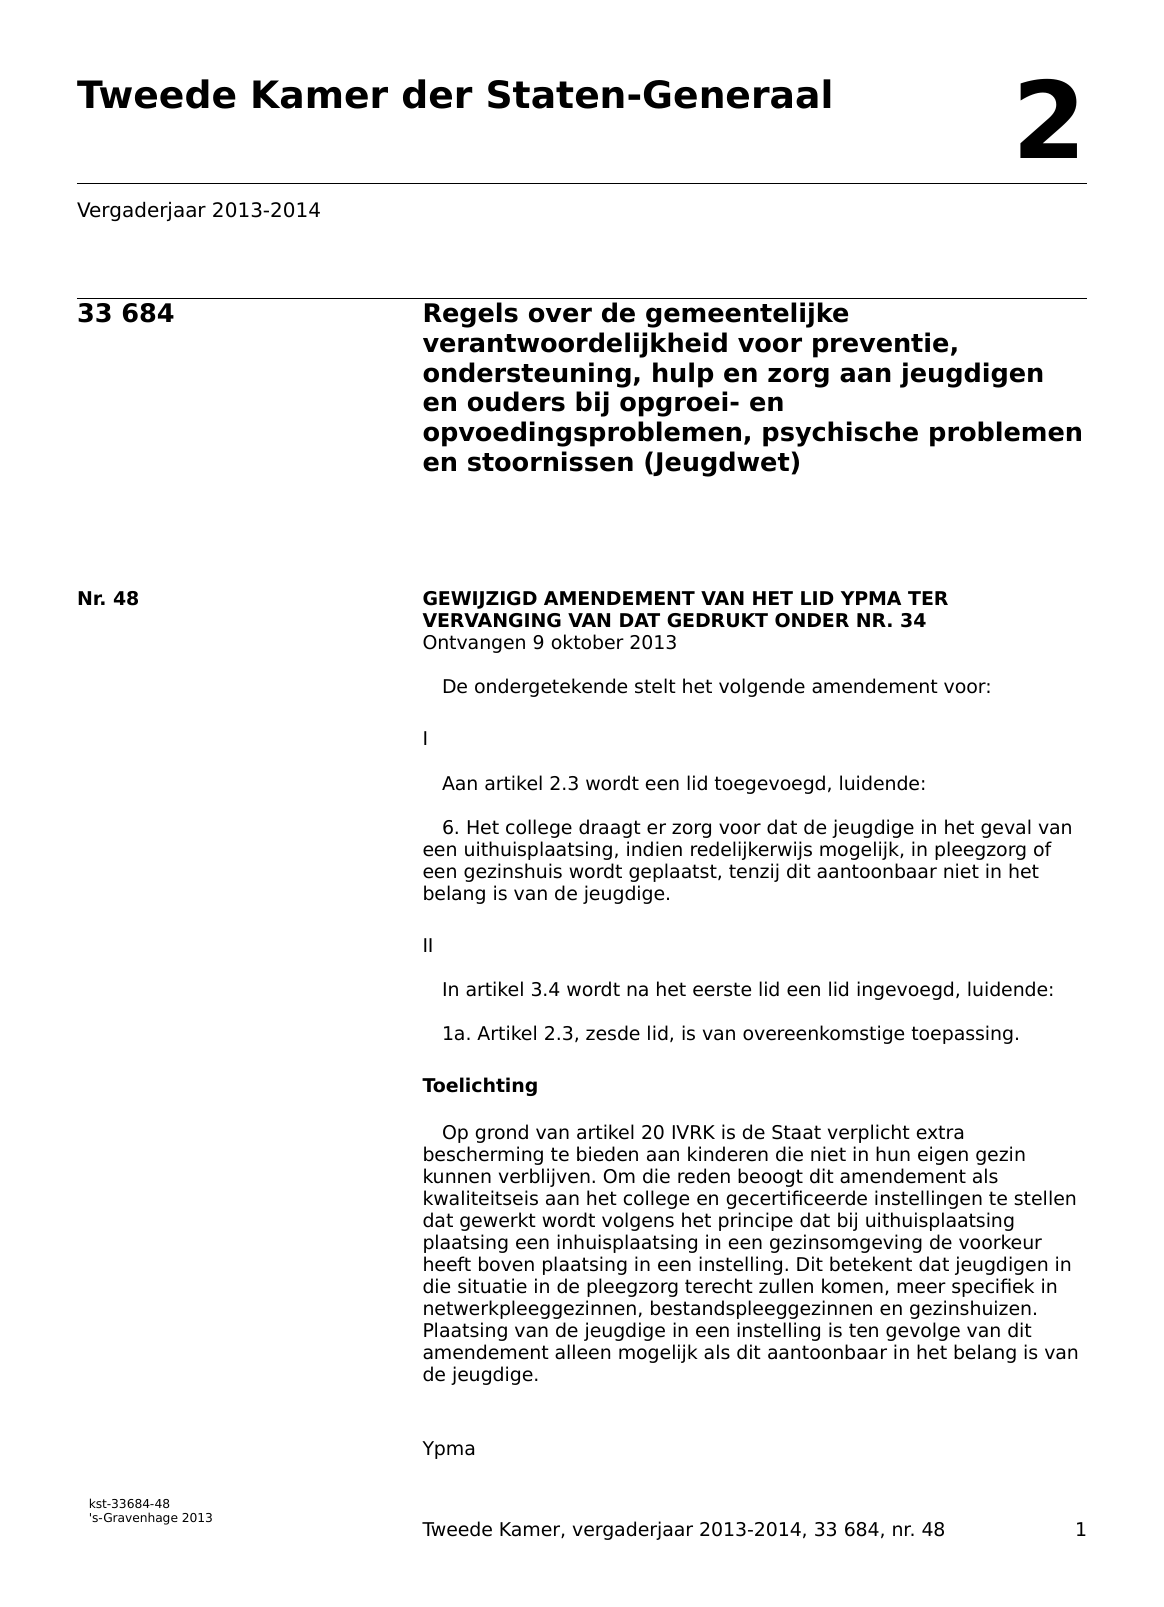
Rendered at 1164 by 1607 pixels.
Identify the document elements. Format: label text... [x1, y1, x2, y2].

table_header 2 [886, 59, 1087, 183]
subtitle 33 684 Regels over de gemeentelijke verantwoordelijkheid voor preventie, ondersteuning, hulp en zorg aan jeugdigen en ouders bij opgroei- en opvoedingsproblemen, psychische problemen en stoornissen (Jeugdwet) [77, 299, 1087, 477]
text De ondergetekende stelt het volgende amendement voor: [422, 676, 1087, 698]
text In artikel 3.4 wordt na het eerste lid een lid ingevoegd, luidende: [422, 979, 1087, 1001]
subtitle I [422, 728, 1087, 750]
text Op grond van artikel 20 IVRK is de Staat verplicht extra bescherming te bieden aan kinderen die niet in hun eigen gezin kunnen verblijven. Om die reden beoogt dit amendement als kwaliteitseis aan het college en gecertificeerde instellingen te stellen dat gewerkt wordt volgens het principe dat bij uithuisplaatsing plaatsing een inhuisplaatsing in een gezinsomgeving de voorkeur heeft boven plaatsing in een instelling. Dit betekent dat jeugdigen in die situatie in de pleegzorg terecht zullen komen, meer specifiek in netwerkpleeggezinnen, bestandspleeggezinnen en gezinshuizen. Plaatsing van de jeugdige in een instelling is ten gevolge van dit amendement alleen mogelijk als dit aantoonbaar in het belang is van de jeugdige. [422, 1122, 1087, 1386]
text kst-33684-48 [88, 1497, 323, 1511]
text Ypma [422, 1416, 1087, 1459]
table_cell Vergaderjaar 2013-2014 [77, 184, 1087, 298]
subtitle Toelichting [422, 1075, 1087, 1097]
text Aan artikel 2.3 wordt een lid toegevoegd, luidende: [422, 772, 1087, 794]
table_header Tweede Kamer der Staten-Generaal [77, 59, 886, 183]
text 's-Gravenhage 2013 [88, 1511, 323, 1525]
text 1a. Artikel 2.3, zesde lid, is van overeenkomstige toepassing. [422, 1023, 1087, 1045]
subtitle II [422, 934, 1087, 956]
subtitle Nr. 48 GEWIJZIGD AMENDEMENT VAN HET LID YPMA TER VERVANGING VAN DAT GEDRUKT ONDER NR. 34 [77, 588, 1087, 632]
text Ontvangen 9 oktober 2013 [422, 632, 1087, 654]
text 6. Het college draagt er zorg voor dat de jeugdige in het geval van een uithuisplaatsing, indien redelijkerwijs mogelijk, in pleegzorg of een gezinshuis wordt geplaatst, tenzij dit aantoonbaar niet in het belang is van de jeugdige. [422, 817, 1087, 904]
